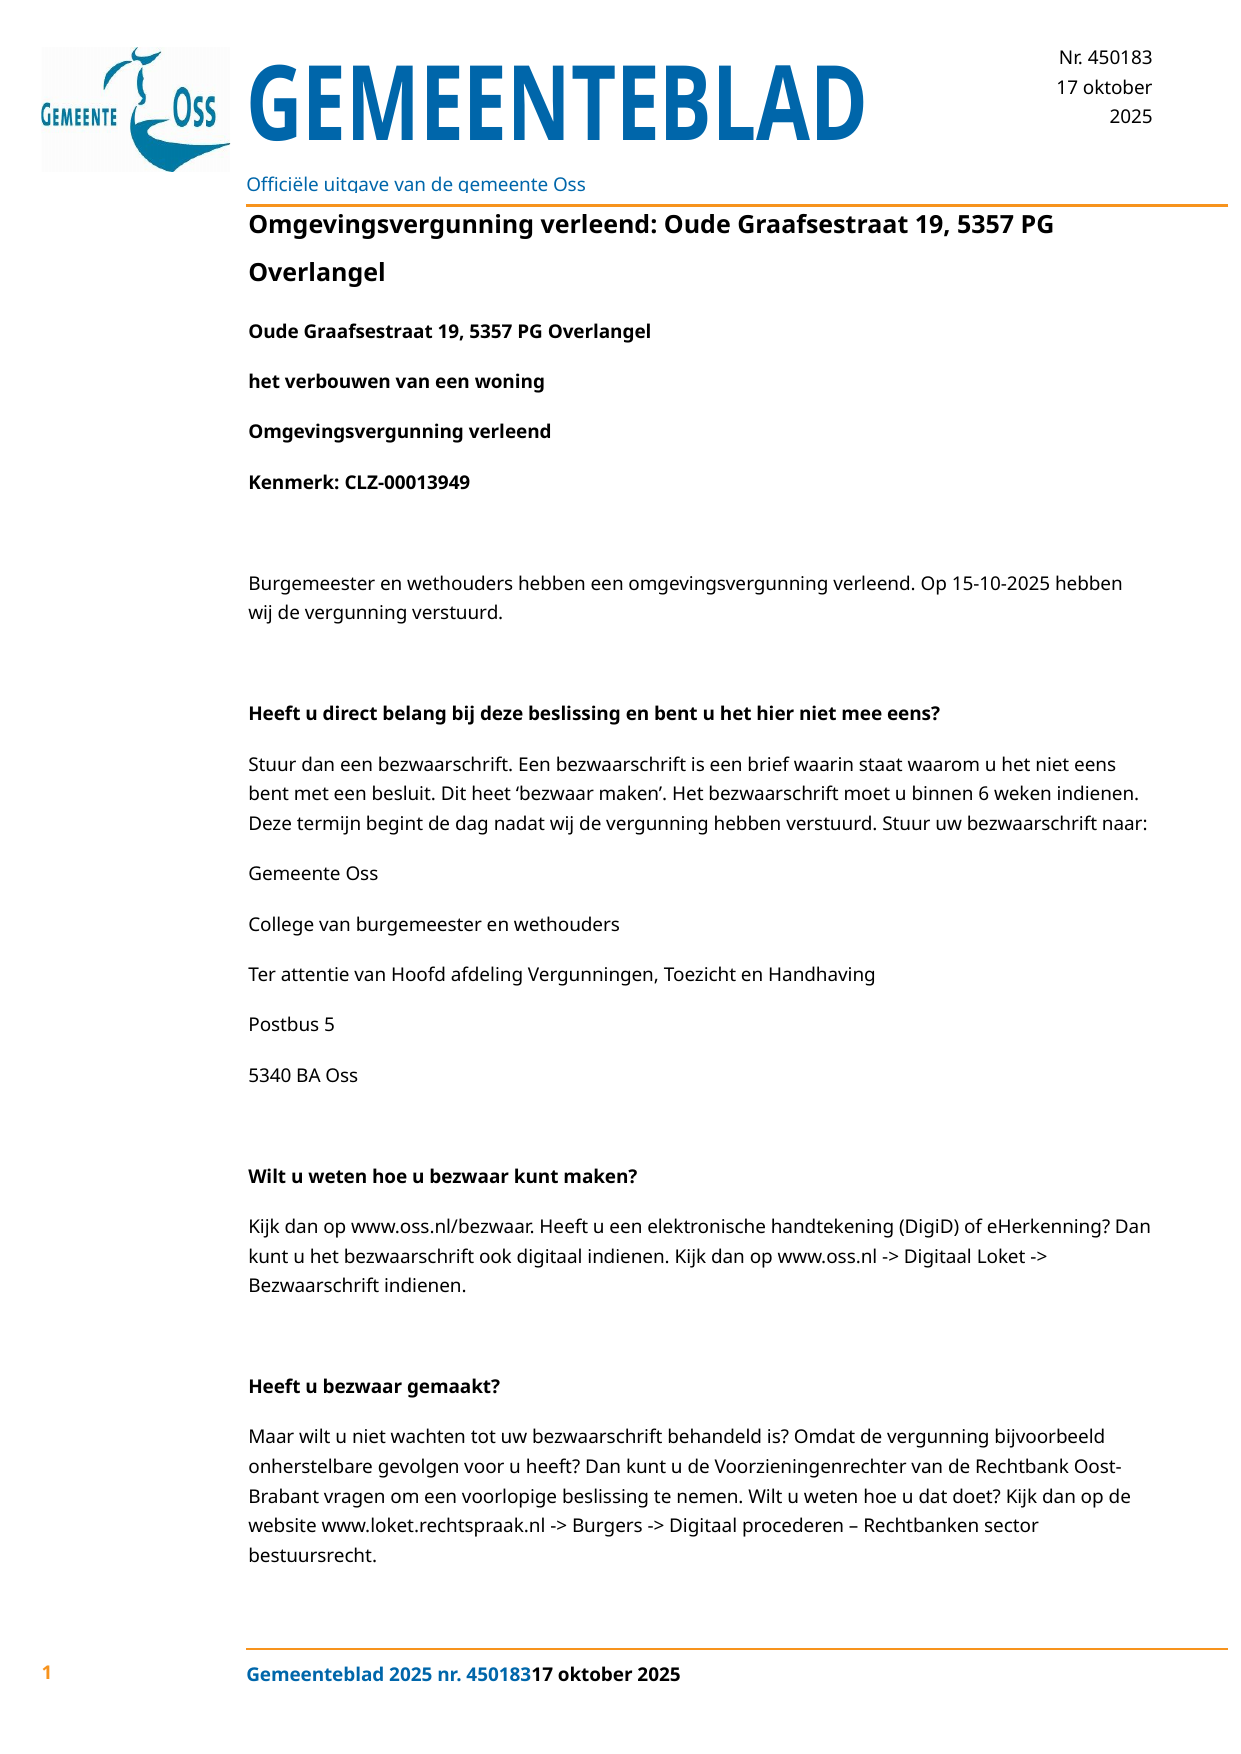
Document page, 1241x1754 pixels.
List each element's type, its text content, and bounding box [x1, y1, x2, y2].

text Wilt u weten hoe u bezwaar kunt maken? [248, 1163, 1152, 1189]
text Heeft u direct belang bij deze beslissing en bent u het hier niet mee eens? [248, 700, 1152, 726]
text Omgevingsvergunning verleend: Oude Graafsestraat 19, 5357 PG Overlangel [248, 207, 1152, 288]
text Oude Graafsestraat 19, 5357 PG Overlangel [248, 318, 1152, 344]
text Maar wilt u niet wachten tot uw bezwaarschrift behandeld is? Omdat de vergunning bijvoorbeeld onherstelbare gevolgen voor u heeft? Dan kunt u de Voorzieningenrechter van de Rechtbank Oost-Brabant vragen om een voorlopige beslissing te nemen. Wilt u weten hoe u dat doet? Kijk dan op de website www.loket.rechtspraak.nl -> Burgers -> Digitaal procederen – Rechtbanken sector bestuursrecht. [248, 1424, 1152, 1568]
text Burgemeester en wethouders hebben een omgevingsvergunning verleend. Op 15-10-2025 hebben wij de vergunning verstuurd. [248, 570, 1152, 625]
text Stuur dan een bezwaarschrift. Een bezwaarschrift is een brief waarin staat waarom u het niet eens bent met een besluit. Dit heet ‘bezwaar maken’. Het bezwaarschrift moet u binnen 6 weken indienen. Deze termijn begint de dag nadat wij de vergunning hebben verstuurd. Stuur uw bezwaarschrift naar: [248, 751, 1152, 836]
text Gemeente Oss [248, 860, 1152, 886]
text Postbus 5 [248, 1012, 1152, 1037]
text Omgevingsvergunning verleend [248, 419, 1152, 444]
text Kenmerk: CLZ-00013949 [248, 469, 1152, 495]
text Kijk dan op www.oss.nl/bezwaar. Heeft u een elektronische handtekening (DigiD) of eHerkenning? Dan kunt u het bezwaarschrift ook digitaal indienen. Kijk dan op www.oss.nl -> Digitaal Loket -> Bezwaarschrift indienen. [248, 1213, 1152, 1298]
text Ter attentie van Hoofd afdeling Vergunningen, Toezicht en Handhaving [248, 961, 1152, 987]
text 5340 BA Oss [248, 1062, 1152, 1088]
picture [41, 47, 231, 172]
text Heeft u bezwaar gemaakt? [248, 1373, 1152, 1399]
text het verbouwen van een woning [248, 368, 1152, 394]
text College van burgemeester en wethouders [248, 911, 1152, 937]
